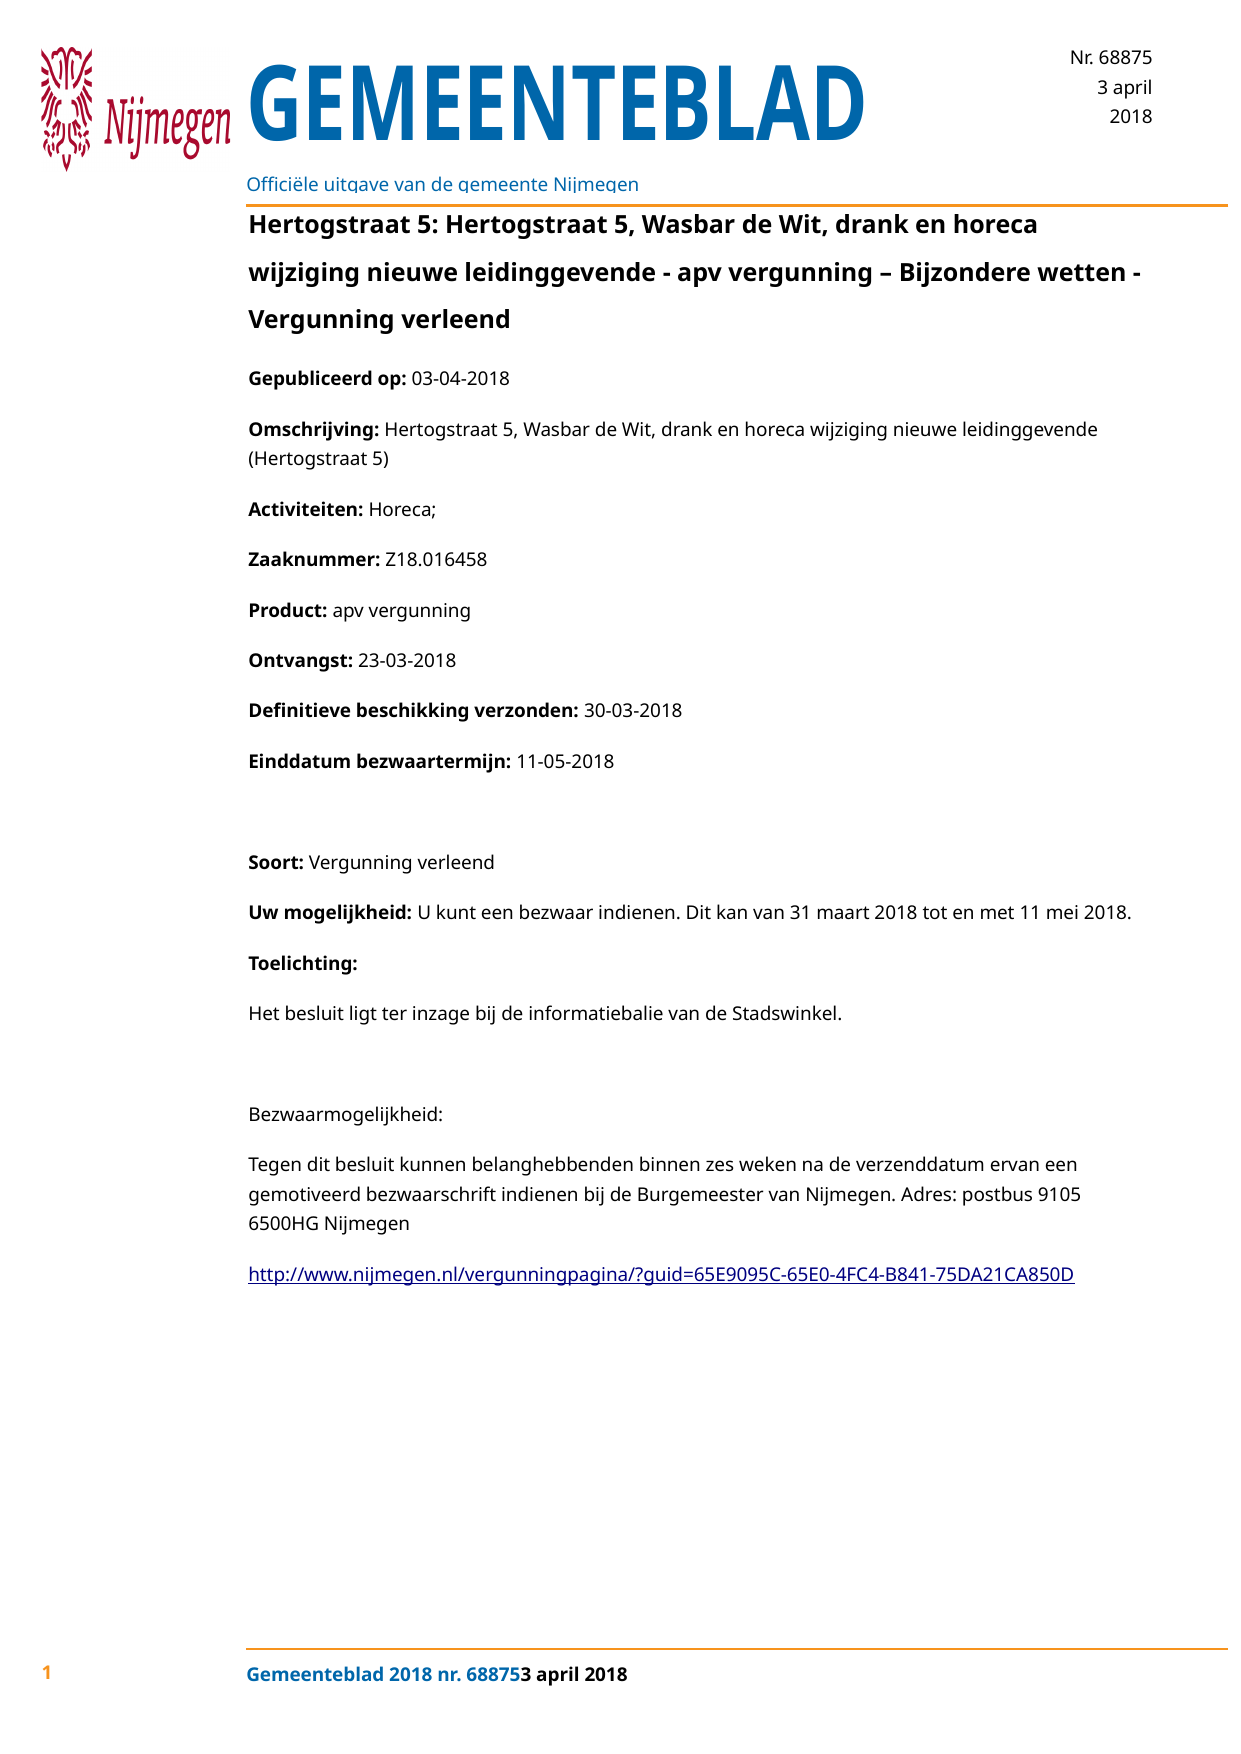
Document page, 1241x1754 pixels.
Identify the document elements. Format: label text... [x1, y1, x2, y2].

picture [41, 47, 231, 172]
text Tegen dit besluit kunnen belanghebbenden binnen zes weken na de verzenddatum ervan een gemotiveerd bezwaarschrift indienen bij de Burgemeester van Nijmegen. Adres: postbus 9105 6500HG Nijmegen [248, 1151, 1152, 1236]
text Het besluit ligt ter inzage bij de informatiebalie van de Stadswinkel. [248, 1000, 1152, 1026]
text Product: apv vergunning [248, 597, 1152, 622]
text Omschrijving: Hertogstraat 5, Wasbar de Wit, drank en horeca wijziging nieuwe leidinggevende (Hertogstraat 5) [248, 416, 1152, 471]
text Activiteiten: Horeca; [248, 496, 1152, 522]
text Definitieve beschikking verzonden: 30-03-2018 [248, 698, 1152, 723]
text Bezwaarmogelijkheid: [248, 1101, 1152, 1127]
text Toelichting: [248, 950, 1152, 975]
text Uw mogelijkheid: U kunt een bezwaar indienen. Dit kan van 31 maart 2018 tot en met 11 mei 2018. [248, 899, 1152, 925]
text Gepubliceerd op: 03-04-2018 [248, 366, 1152, 391]
text Zaaknummer: Z18.016458 [248, 546, 1152, 572]
text Einddatum bezwaartermijn: 11-05-2018 [248, 748, 1152, 774]
text Soort: Vergunning verleend [248, 849, 1152, 874]
text Ontvangst: 23-03-2018 [248, 647, 1152, 673]
text http://www.nijmegen.nl/vergunningpagina/?guid=65E9095C-65E0-4FC4-B841-75DA21CA850D [248, 1261, 1152, 1287]
text Hertogstraat 5: Hertogstraat 5, Wasbar de Wit, drank en horeca wijziging nieuwe leidinggevende - apv vergunning – Bijzondere wetten - Vergunning verleend [248, 207, 1152, 336]
